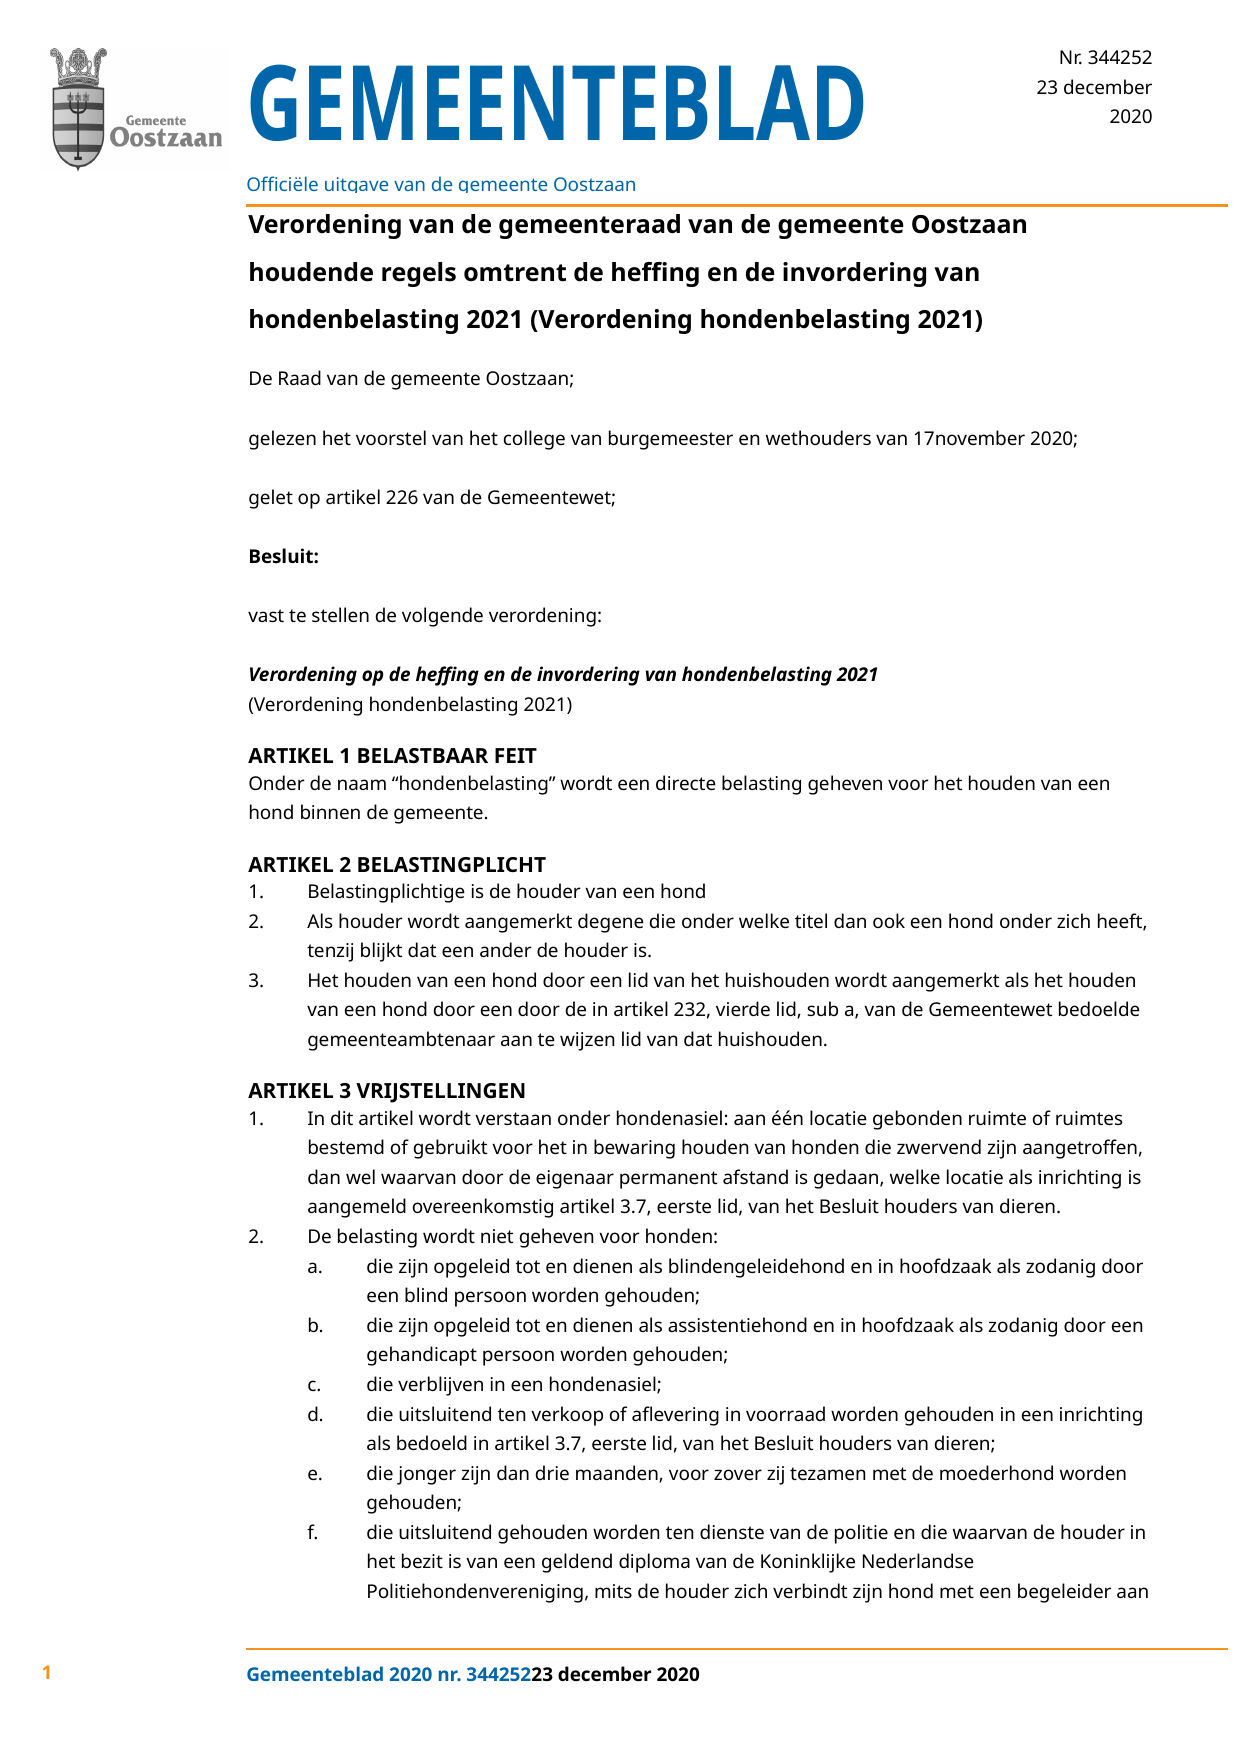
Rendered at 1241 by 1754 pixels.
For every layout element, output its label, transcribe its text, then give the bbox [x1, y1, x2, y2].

list In dit artikel wordt verstaan onder hondenasiel: aan één locatie gebonden ruimte of ruimtes bestemd of gebruikt voor het in bewaring houden van honden die zwervend zijn aangetroffen, dan wel waarvan door de eigenaar permanent afstand is gedaan, welke locatie als inrichting is aangemeld overeenkomstig artikel 3.7, eerste lid, van het Besluit houders van dieren. [248, 1105, 1152, 1219]
text ARTIKEL 1 BELASTBAAR FEIT [248, 741, 1152, 770]
text Onder de naam “hondenbelasting” wordt een directe belasting geheven voor het houden van een hond binnen de gemeente. [248, 770, 1152, 825]
text (Verordening hondenbelasting 2021) [248, 691, 1152, 717]
list die jonger zijn dan drie maanden, voor zover zij tezamen met de moederhond worden gehouden; [307, 1460, 1152, 1515]
list Als houder wordt aangemerkt degene die onder welke titel dan ook een hond onder zich heeft, tenzij blijkt dat een ander de houder is. [248, 908, 1152, 963]
list die uitsluitend gehouden worden ten dienste van de politie en die waarvan de houder in het bezit is van een geldend diploma van de Koninklijke Nederlandse Politiehondenvereniging, mits de houder zich verbindt zijn hond met een begeleider aan [307, 1519, 1152, 1604]
list die zijn opgeleid tot en dienen als blindengeleidehond en in hoofdzaak als zodanig door een blind persoon worden gehouden; [307, 1253, 1152, 1308]
text ARTIKEL 2 BELASTINGPLICHT [248, 850, 1152, 878]
list Belastingplichtige is de houder van een hond [248, 878, 1152, 904]
text Besluit: [248, 543, 1152, 569]
list De belasting wordt niet geheven voor honden: [248, 1223, 1152, 1249]
text vast te stellen de volgende verordening: [248, 602, 1152, 628]
text Verordening van de gemeenteraad van de gemeente Oostzaan houdende regels omtrent de heffing en de invordering van hondenbelasting 2021 (Verordening hondenbelasting 2021) [248, 207, 1152, 336]
text Verordening op de heffing en de invordering van hondenbelasting 2021 [248, 661, 1152, 687]
text gelezen het voorstel van het college van burgemeester en wethouders van 17november 2020; [248, 425, 1152, 450]
list die verblijven in een hondenasiel; [307, 1371, 1152, 1397]
list Het houden van een hond door een lid van het huishouden wordt aangemerkt als het houden van een hond door een door de in artikel 232, vierde lid, sub a, van de Gemeentewet bedoelde gemeenteambtenaar aan te wijzen lid van dat huishouden. [248, 967, 1152, 1052]
text De Raad van de gemeente Oostzaan; [248, 366, 1152, 391]
list die uitsluitend ten verkoop of aflevering in voorraad worden gehouden in een inrichting als bedoeld in artikel 3.7, eerste lid, van het Besluit houders van dieren; [307, 1401, 1152, 1456]
picture [41, 47, 231, 172]
list die zijn opgeleid tot en dienen als assistentiehond en in hoofdzaak als zodanig door een gehandicapt persoon worden gehouden; [307, 1312, 1152, 1367]
text gelet op artikel 226 van de Gemeentewet; [248, 484, 1152, 509]
text ARTIKEL 3 VRIJSTELLINGEN [248, 1077, 1152, 1105]
